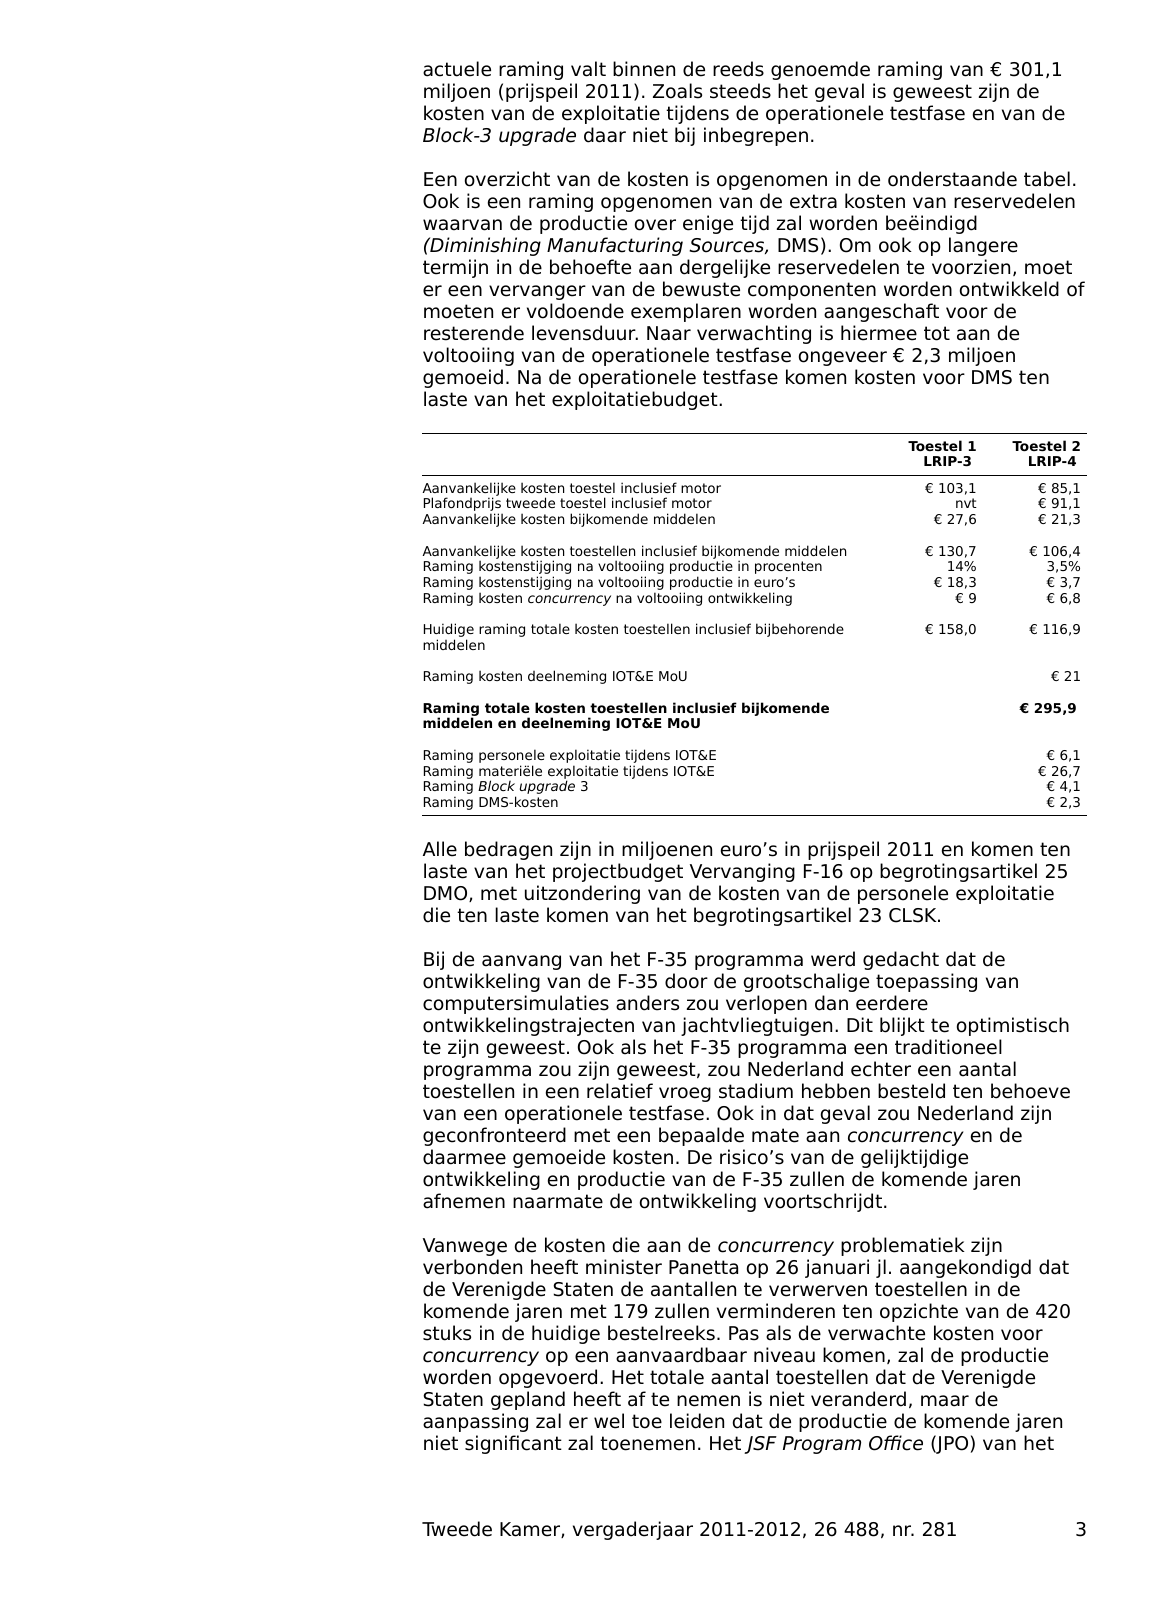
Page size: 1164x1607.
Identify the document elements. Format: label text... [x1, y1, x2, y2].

table_cell € 9 [879, 591, 982, 606]
table_cell € 26,7 [879, 764, 1087, 779]
table_cell Raming materiële exploitatie tijdens IOT&E [422, 764, 878, 779]
table_cell [879, 685, 982, 701]
table_cell € 295,9 [879, 701, 1087, 732]
table_cell [879, 528, 982, 543]
table_cell [422, 685, 878, 701]
table_cell [422, 528, 878, 543]
table_cell [983, 528, 1087, 543]
table_cell € 106,4 [983, 543, 1087, 559]
table_cell [879, 606, 982, 622]
table_header Toestel 1 LRIP-3 [879, 434, 982, 475]
table_cell [422, 606, 878, 622]
table_cell [422, 732, 878, 748]
table_cell Raming Block upgrade 3 [422, 779, 878, 795]
table_cell Aanvankelijke kosten toestellen inclusief bijkomende middelen [422, 543, 878, 559]
table_cell € 6,1 [879, 748, 1087, 763]
table_cell Raming kostenstijging na voltooiing productie in procenten [422, 559, 878, 575]
table_cell € 18,3 [879, 575, 982, 591]
table_cell € 6,8 [983, 591, 1087, 606]
table_cell nvt [879, 496, 982, 512]
text Vanwege de kosten die aan de concurrency problematiek zijn verbonden heeft minister Panetta op 26 januari jl. aangekondigd dat de Verenigde Staten de aantallen te verwerven toestellen in de komende jaren met 179 zullen verminderen ten opzichte van de 420 stuks in de huidige bestelreeks. Pas als de verwachte kosten voor concurrency op een aanvaardbaar niveau komen, zal de productie worden opgevoerd. Het totale aantal toestellen dat de Verenigde Staten gepland heeft af te nemen is niet veranderd, maar de aanpassing zal er wel toe leiden dat de productie de komende jaren niet significant zal toenemen. Het JSF Program Office (JPO) van het [422, 1235, 1087, 1454]
text Alle bedragen zijn in miljoenen euro’s in prijspeil 2011 en komen ten laste van het projectbudget Vervanging F-16 op begrotingsartikel 25 DMO, met uitzondering van de kosten van de personele exploitatie die ten laste komen van het begrotingsartikel 23 CLSK. [422, 839, 1087, 927]
table_cell € 3,7 [983, 575, 1087, 591]
text Bij de aanvang van het F-35 programma werd gedacht dat de ontwikkeling van de F-35 door de grootschalige toepassing van computersimulaties anders zou verlopen dan eerdere ontwikkelingstrajecten van jachtvliegtuigen. Dit blijkt te optimistisch te zijn geweest. Ook als het F-35 programma een traditioneel programma zou zijn geweest, zou Nederland echter een aantal toestellen in een relatief vroeg stadium hebben besteld ten behoeve van een operationele testfase. Ook in dat geval zou Nederland zijn geconfronteerd met een bepaalde mate aan concurrency en de daarmee gemoeide kosten. De risico’s van de gelijktijdige ontwikkeling en productie van de F-35 zullen de komende jaren afnemen naarmate de ontwikkeling voortschrijdt. [422, 949, 1087, 1212]
table_cell € 4,1 [879, 779, 1087, 795]
table_cell Aanvankelijke kosten toestel inclusief motor [422, 476, 878, 496]
table_cell € 116,9 [983, 622, 1087, 653]
table_cell 14% [879, 559, 982, 575]
text Een overzicht van de kosten is opgenomen in de onderstaande tabel. Ook is een raming opgenomen van de extra kosten van reservedelen waarvan de productie over enige tijd zal worden beëindigd (Diminishing Manufacturing Sources, DMS). Om ook op langere termijn in de behoefte aan dergelijke reservedelen te voorzien, moet er een vervanger van de bewuste componenten worden ontwikkeld of moeten er voldoende exemplaren worden aangeschaft voor de resterende levensduur. Naar verwachting is hiermee tot aan de voltooiing van de operationele testfase ongeveer € 2,3 miljoen gemoeid. Na de operationele testfase komen kosten voor DMS ten laste van het exploitatiebudget. [422, 169, 1087, 411]
table_cell [983, 654, 1087, 669]
table_cell [879, 654, 982, 669]
table_cell € 130,7 [879, 543, 982, 559]
table_cell € 85,1 [983, 476, 1087, 496]
table_cell € 103,1 [879, 476, 982, 496]
table_cell Raming kosten concurrency na voltooiing ontwikkeling [422, 591, 878, 606]
table_cell € 21 [879, 669, 1087, 685]
table_cell € 2,3 [879, 795, 1087, 815]
table_cell Raming personele exploitatie tijdens IOT&E [422, 748, 878, 763]
table_cell € 158,0 [879, 622, 982, 653]
table_cell Aanvankelijke kosten bijkomende middelen [422, 512, 878, 528]
table_header Toestel 2 LRIP-4 [983, 434, 1087, 475]
table_cell Raming totale kosten toestellen inclusief bijkomende middelen en deelneming IOT&E MoU [422, 701, 878, 732]
table_cell [983, 606, 1087, 622]
table_cell € 21,3 [983, 512, 1087, 528]
table_header [422, 434, 878, 475]
table_cell Raming kosten deelneming IOT&E MoU [422, 669, 878, 685]
table_cell [983, 732, 1087, 748]
table_cell [879, 732, 982, 748]
table_cell [983, 685, 1087, 701]
table_cell € 27,6 [879, 512, 982, 528]
table_cell [422, 654, 878, 669]
table_cell 3,5% [983, 559, 1087, 575]
table_cell € 91,1 [983, 496, 1087, 512]
text actuele raming valt binnen de reeds genoemde raming van € 301,1 miljoen (prijspeil 2011). Zoals steeds het geval is geweest zijn de kosten van de exploitatie tijdens de operationele testfase en van de Block-3 upgrade daar niet bij inbegrepen. [422, 59, 1087, 147]
table_cell Huidige raming totale kosten toestellen inclusief bijbehorende middelen [422, 622, 878, 653]
table_cell Raming kostenstijging na voltooiing productie in euro’s [422, 575, 878, 591]
table_cell Raming DMS-kosten [422, 795, 878, 815]
table_cell Plafondprijs tweede toestel inclusief motor [422, 496, 878, 512]
